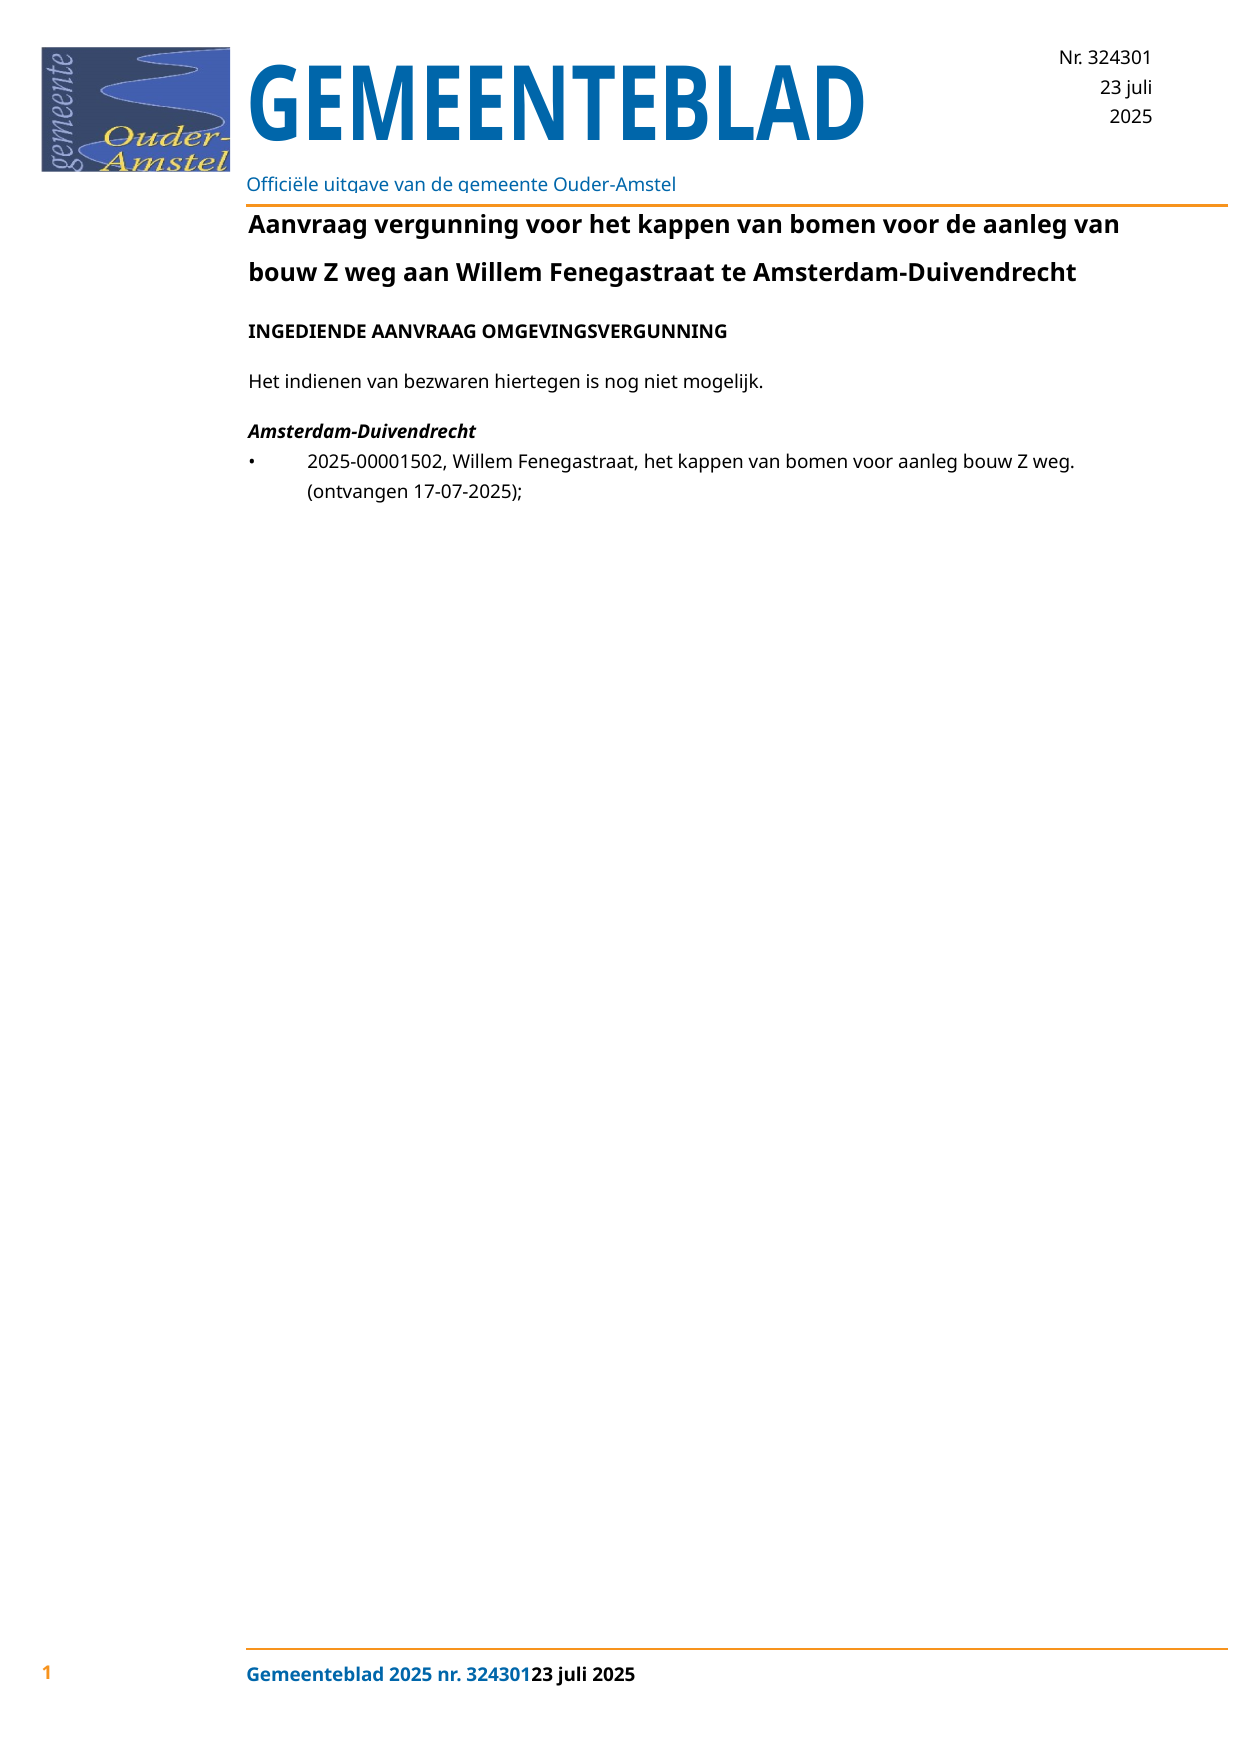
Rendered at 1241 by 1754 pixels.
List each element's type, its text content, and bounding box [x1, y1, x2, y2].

text INGEDIENDE AANVRAAG OMGEVINGSVERGUNNING [248, 318, 1152, 344]
picture [41, 47, 231, 172]
text Amsterdam-Duivendrecht [248, 419, 1152, 444]
text Aanvraag vergunning voor het kappen van bomen voor de aanleg van bouw Z weg aan Willem Fenegastraat te Amsterdam-Duivendrecht [248, 207, 1152, 288]
list 2025-00001502, Willem Fenegastraat, het kappen van bomen voor aanleg bouw Z weg. (ontvangen 17-07-2025); [248, 448, 1152, 504]
text Het indienen van bezwaren hiertegen is nog niet mogelijk. [248, 368, 1152, 394]
